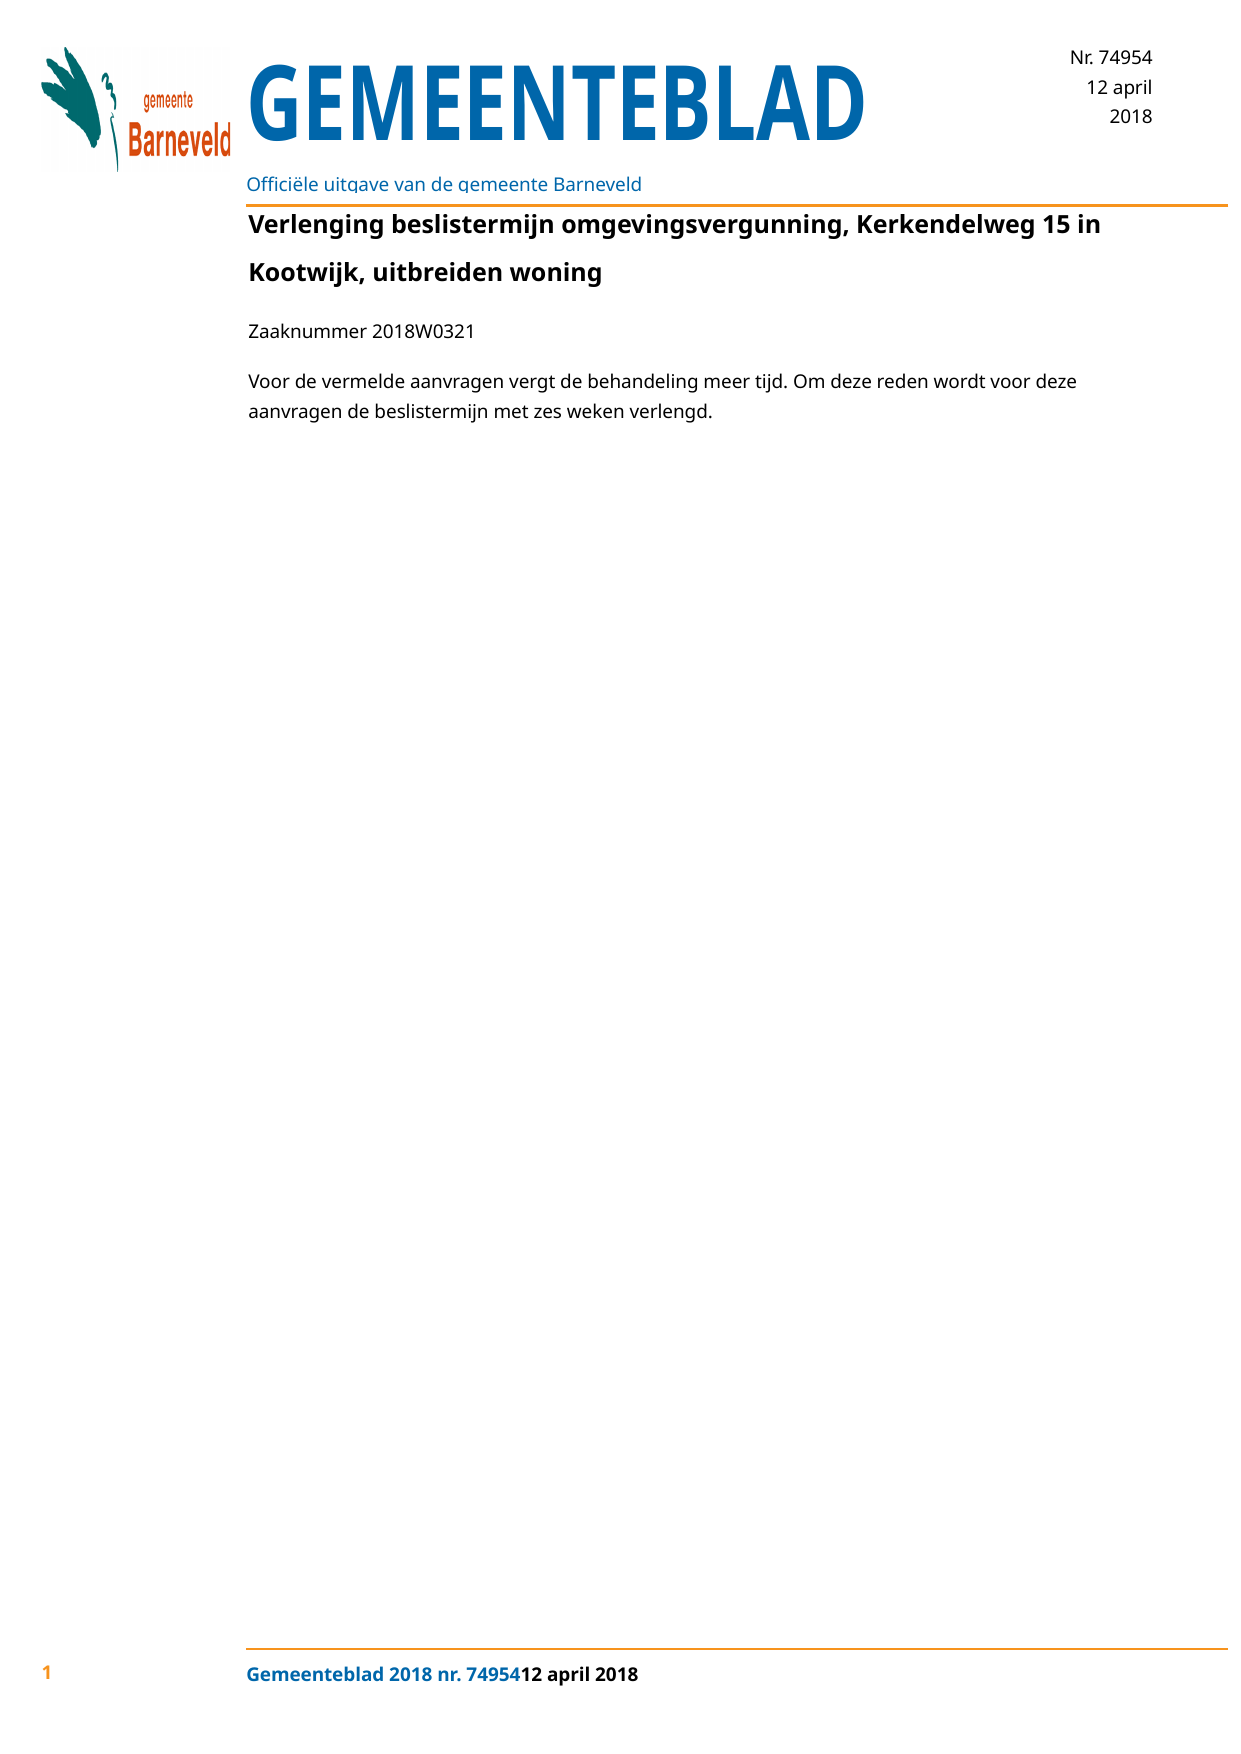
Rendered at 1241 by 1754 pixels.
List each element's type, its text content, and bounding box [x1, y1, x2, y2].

text Voor de vermelde aanvragen vergt de behandeling meer tijd. Om deze reden wordt voor deze aanvragen de beslistermijn met zes weken verlengd. [248, 368, 1152, 424]
text Zaaknummer 2018W0321 [248, 318, 1152, 344]
picture [41, 47, 231, 172]
text Verlenging beslistermijn omgevingsvergunning, Kerkendelweg 15 in Kootwijk, uitbreiden woning [248, 207, 1152, 288]
